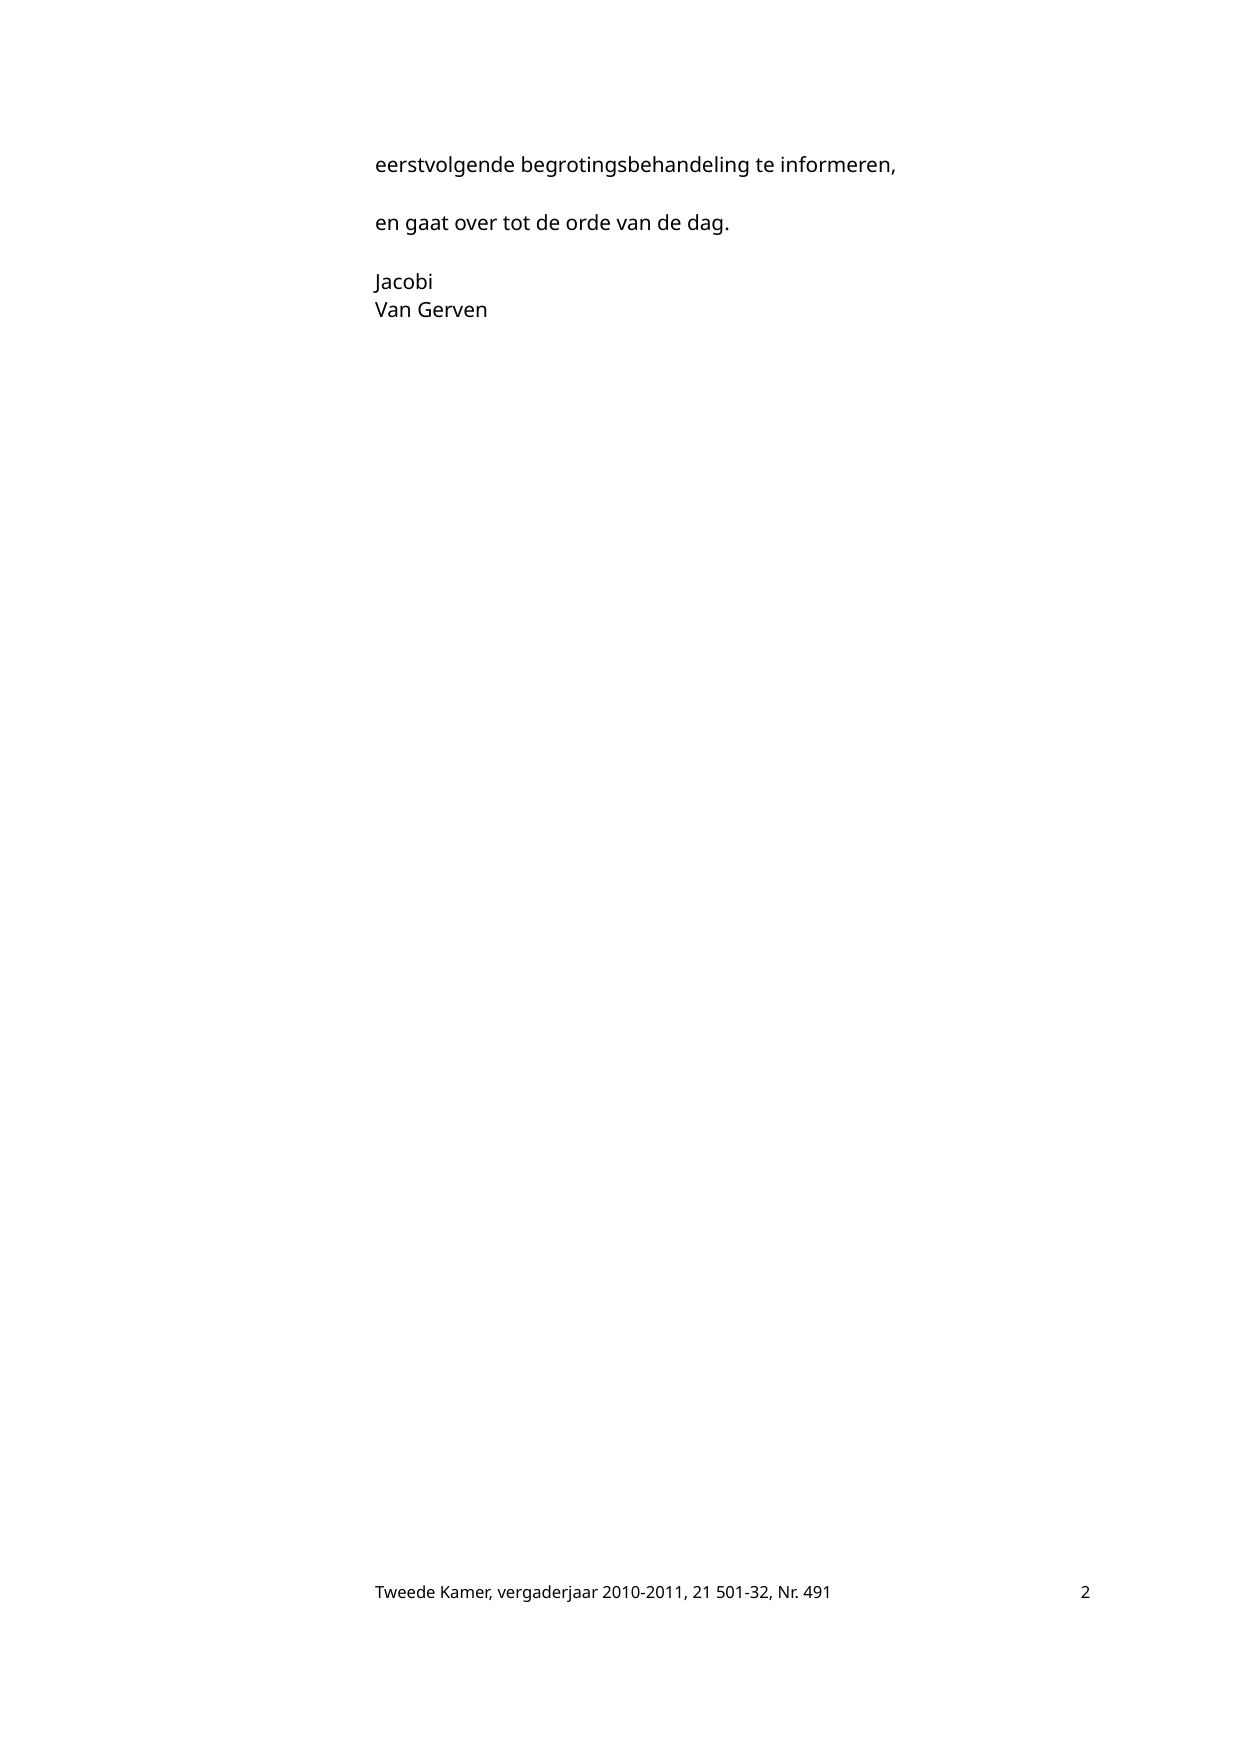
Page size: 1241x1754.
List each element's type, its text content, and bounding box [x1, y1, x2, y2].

text Van Gerven [375, 295, 1090, 324]
text en gaat over tot de orde van de dag. [375, 208, 1090, 237]
text Jacobi [375, 267, 1090, 295]
text eerstvolgende begrotingsbehandeling te informeren, [375, 150, 1090, 178]
